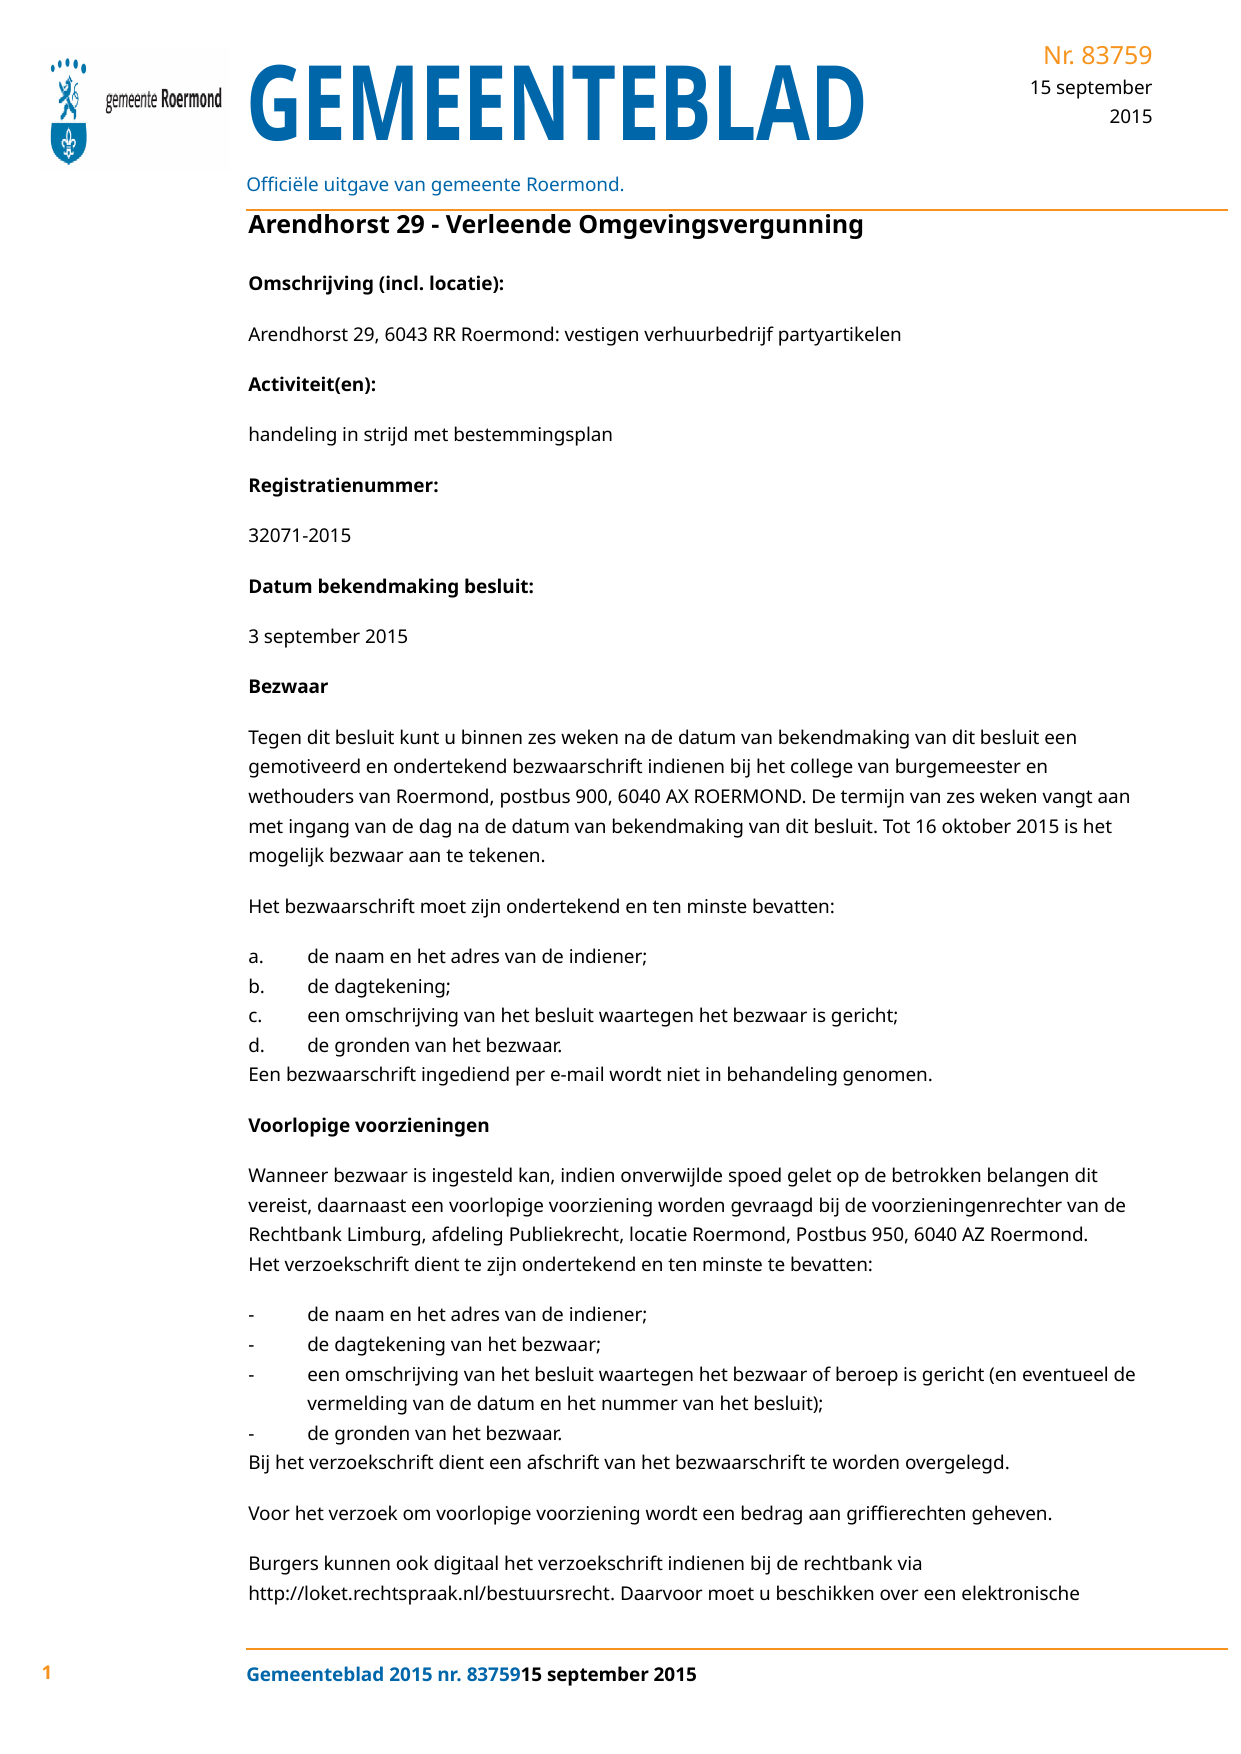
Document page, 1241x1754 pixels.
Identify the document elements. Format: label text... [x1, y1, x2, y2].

text Activiteit(en): [248, 371, 1152, 397]
text Voor het verzoek om voorlopige voorziening wordt een bedrag aan griffierechten geheven. [248, 1500, 1152, 1526]
text Bezwaar [248, 674, 1152, 699]
list een omschrijving van het besluit waartegen het bezwaar is gericht; [248, 1002, 1152, 1028]
text Arendhorst 29, 6043 RR Roermond: vestigen verhuurbedrijf partyartikelen [248, 321, 1152, 346]
text Voorlopige voorzieningen [248, 1112, 1152, 1138]
text 32071-2015 [248, 522, 1152, 548]
list de gronden van het bezwaar. [248, 1420, 1152, 1446]
list een omschrijving van het besluit waartegen het bezwaar of beroep is gericht (en eventueel de vermelding van de datum en het nummer van het besluit); [248, 1361, 1152, 1416]
text Bij het verzoekschrift dient een afschrift van het bezwaarschrift te worden overgelegd. [248, 1449, 1152, 1475]
list de gronden van het bezwaar. [248, 1032, 1152, 1058]
text Wanneer bezwaar is ingesteld kan, indien onverwijlde spoed gelet op de betrokken belangen dit vereist, daarnaast een voorlopige voorziening worden gevraagd bij de voorzieningenrechter van de Rechtbank Limburg, afdeling Publiekrecht, locatie Roermond, Postbus 950, 6040 AZ Roermond. Het verzoekschrift dient te zijn ondertekend en ten minste te bevatten: [248, 1162, 1152, 1277]
text Burgers kunnen ook digitaal het verzoekschrift indienen bij de rechtbank via http://loket.rechtspraak.nl/bestuursrecht. Daarvoor moet u beschikken over een elektronische [248, 1550, 1152, 1606]
picture [41, 47, 231, 172]
list de naam en het adres van de indiener; [248, 943, 1152, 969]
text Tegen dit besluit kunt u binnen zes weken na de datum van bekendmaking van dit besluit een gemotiveerd en ondertekend bezwaarschrift indienen bij het college van burgemeester en wethouders van Roermond, postbus 900, 6040 AX ROERMOND. De termijn van zes weken vangt aan met ingang van de dag na de datum van bekendmaking van dit besluit. Tot 16 oktober 2015 is het mogelijk bezwaar aan te tekenen. [248, 724, 1152, 868]
text 3 september 2015 [248, 623, 1152, 649]
text Registratienummer: [248, 472, 1152, 498]
text Een bezwaarschrift ingediend per e-mail wordt niet in behandeling genomen. [248, 1062, 1152, 1087]
text Het bezwaarschrift moet zijn ondertekend en ten minste bevatten: [248, 893, 1152, 918]
list de dagtekening van het bezwaar; [248, 1331, 1152, 1357]
list de dagtekening; [248, 973, 1152, 998]
text Omschrijving (incl. locatie): [248, 270, 1152, 296]
list de naam en het adres van de indiener; [248, 1302, 1152, 1327]
text Datum bekendmaking besluit: [248, 573, 1152, 598]
text Arendhorst 29 - Verleende Omgevingsvergunning [248, 211, 1152, 241]
text handeling in strijd met bestemmingsplan [248, 422, 1152, 447]
